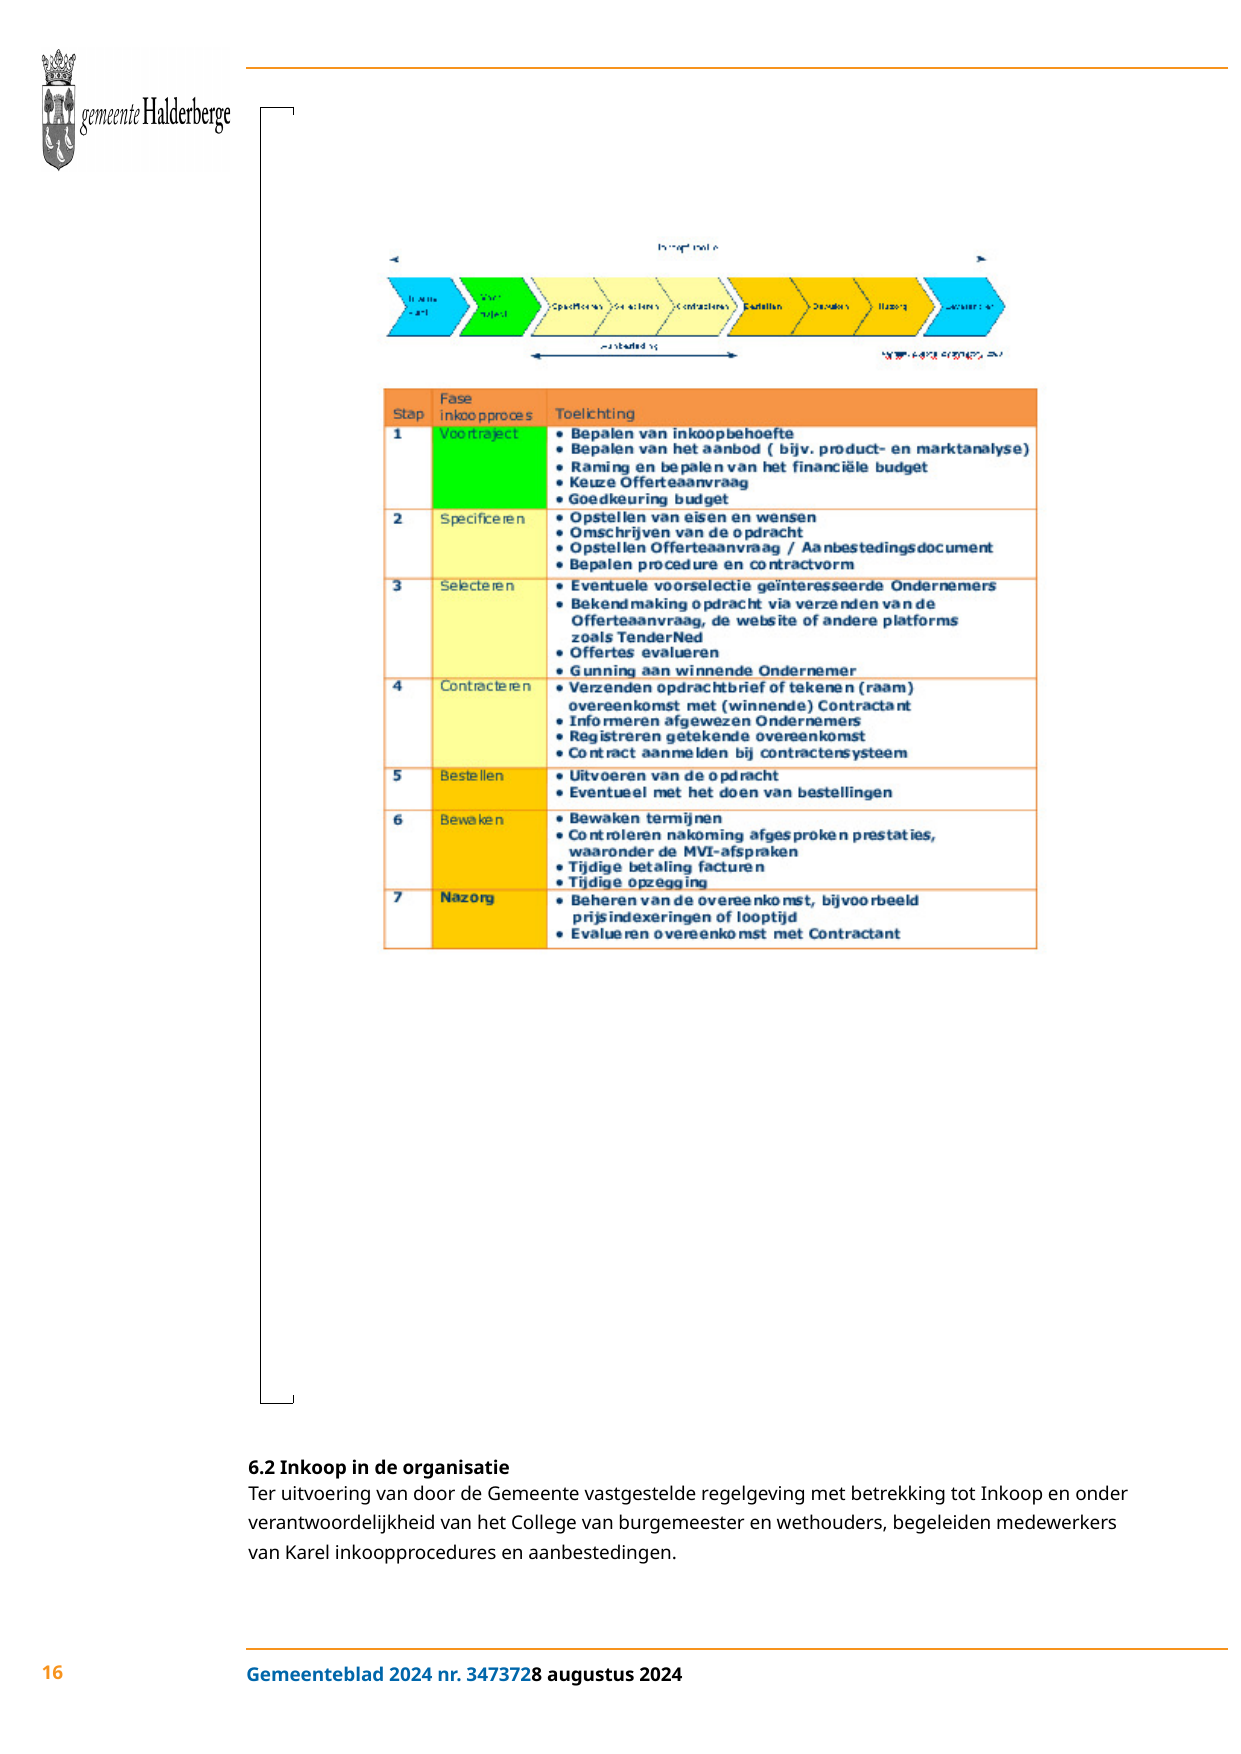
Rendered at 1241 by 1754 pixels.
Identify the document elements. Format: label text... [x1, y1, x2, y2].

text 6.2 Inkoop in de organisatie [248, 1454, 1152, 1480]
picture [41, 47, 231, 172]
text Ter uitvoering van door de Gemeente vastgestelde regelgeving met betrekking tot Inkoop en onder verantwoordelijkheid van het College van burgemeester en wethouders, begeleiden medewerkers van Karel inkoopprocedures en aanbestedingen. [248, 1480, 1152, 1565]
picture [268, 115, 1173, 1395]
